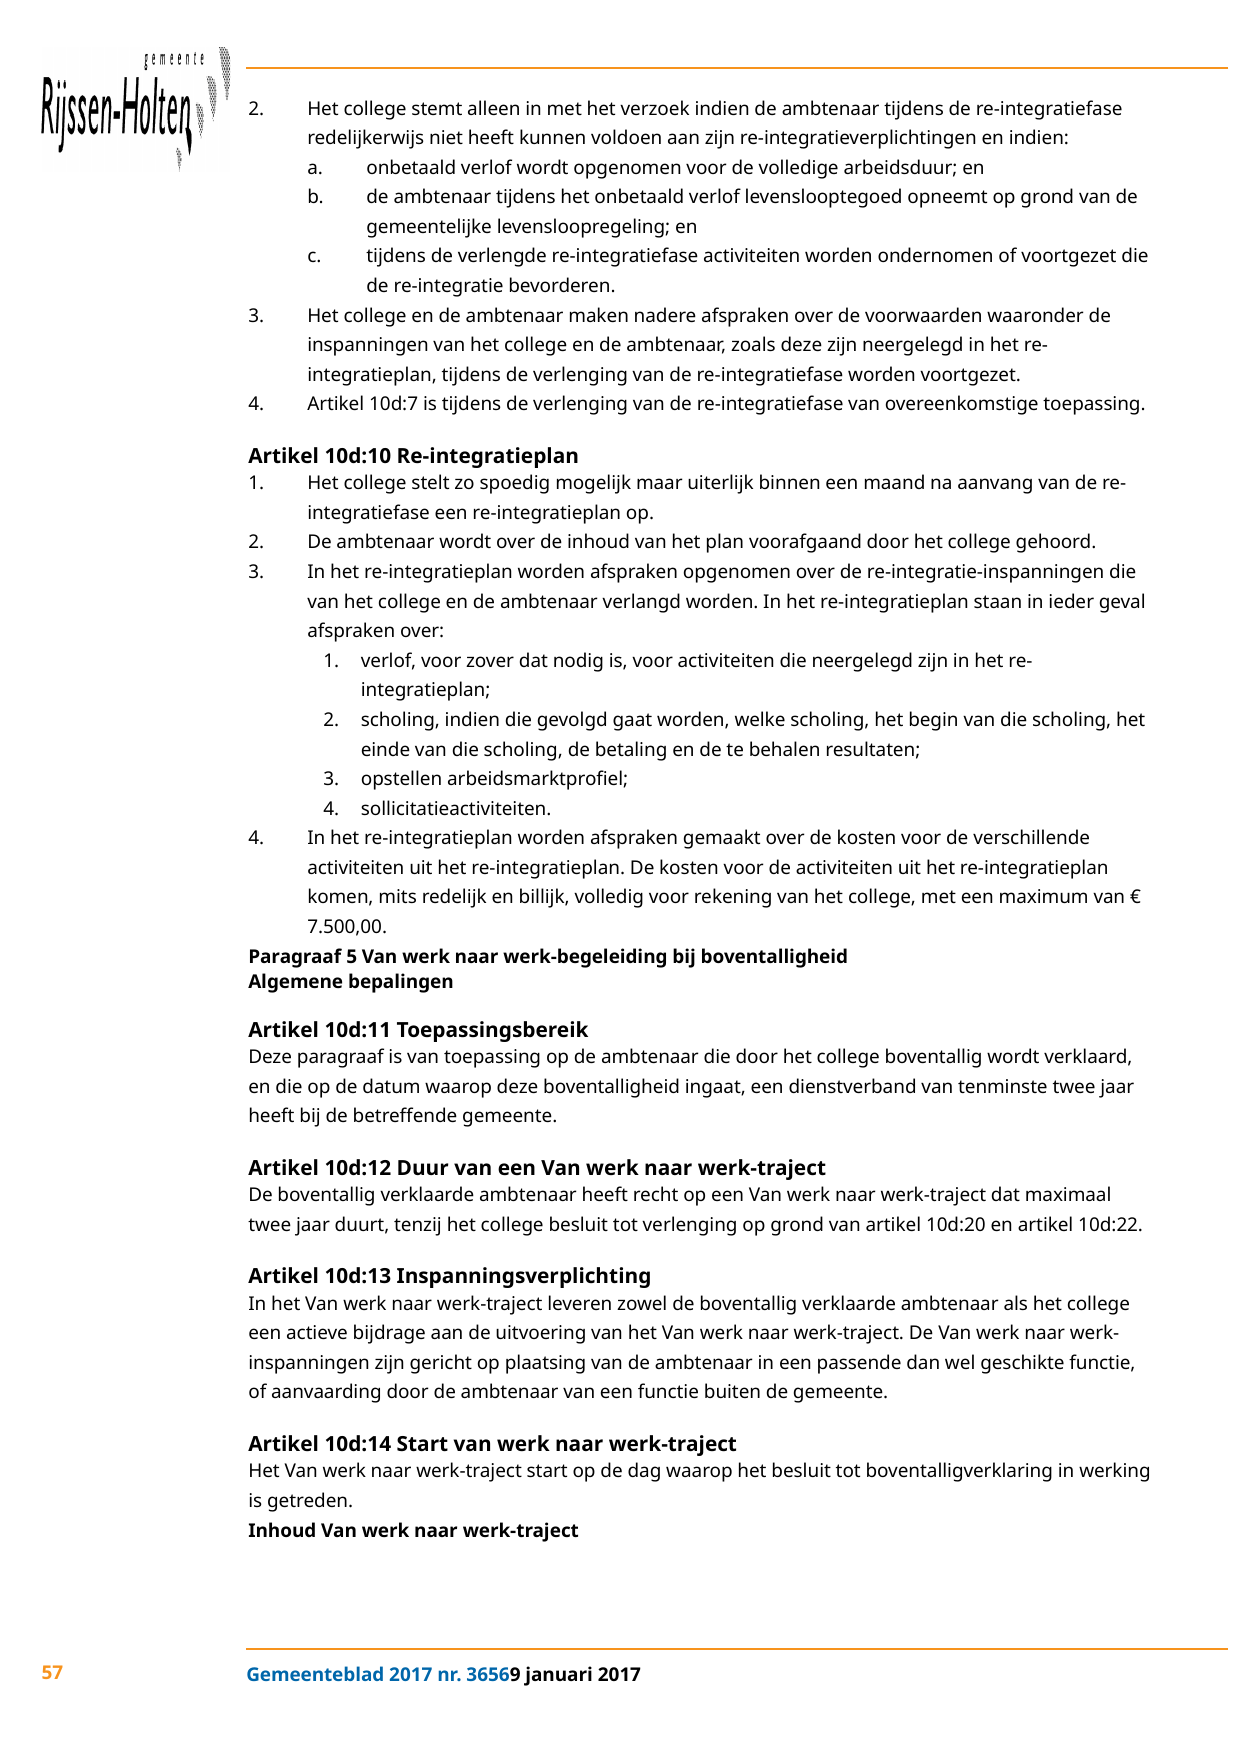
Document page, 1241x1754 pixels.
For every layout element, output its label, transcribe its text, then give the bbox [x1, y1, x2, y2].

text De boventallig verklaarde ambtenaar heeft recht op een Van werk naar werk-traject dat maximaal twee jaar duurt, tenzij het college besluit tot verlenging op grond van artikel 10d:20 en artikel 10d:22. [248, 1182, 1152, 1237]
list Het college en de ambtenaar maken nadere afspraken over de voorwaarden waaronder de inspanningen van het college en de ambtenaar, zoals deze zijn neergelegd in het re-integratieplan, tijdens de verlenging van de re-integratiefase worden voortgezet. [248, 302, 1152, 387]
list Het college stemt alleen in met het verzoek indien de ambtenaar tijdens de re-integratiefase redelijkerwijs niet heeft kunnen voldoen aan zijn re-integratieverplichtingen en indien: [248, 95, 1152, 150]
list scholing, indien die gevolgd gaat worden, welke scholing, het begin van die scholing, het einde van die scholing, de betaling en de te behalen resultaten; [323, 706, 1152, 761]
list In het re-integratieplan worden afspraken gemaakt over de kosten voor de verschillende activiteiten uit het re-integratieplan. De kosten voor de activiteiten uit het re-integratieplan komen, mits redelijk en billijk, volledig voor rekening van het college, met een maximum van € 7.500,00. [248, 824, 1152, 939]
picture [41, 47, 231, 172]
text Artikel 10d:12 Duur van een Van werk naar werk-traject [248, 1153, 1152, 1182]
text Deze paragraaf is van toepassing op de ambtenaar die door het college boventallig wordt verklaard, en die op de datum waarop deze boventalligheid ingaat, een dienstverband van tenminste twee jaar heeft bij de betreffende gemeente. [248, 1043, 1152, 1128]
text Artikel 10d:13 Inspanningsverplichting [248, 1262, 1152, 1290]
list de ambtenaar tijdens het onbetaald verlof levenslooptegoed opneemt op grond van de gemeentelijke levensloopregeling; en [307, 183, 1152, 239]
list tijdens de verlengde re-integratiefase activiteiten worden ondernomen of voortgezet die de re-integratie bevorderen. [307, 243, 1152, 298]
text Inhoud Van werk naar werk-traject [248, 1517, 1152, 1542]
text In het Van werk naar werk-traject leveren zowel de boventallig verklaarde ambtenaar als het college een actieve bijdrage aan de uitvoering van het Van werk naar werk-traject. De Van werk naar werk-inspanningen zijn gericht op plaatsing van de ambtenaar in een passende dan wel geschikte functie, of aanvaarding door de ambtenaar van een functie buiten de gemeente. [248, 1290, 1152, 1404]
list opstellen arbeidsmarktprofiel; [323, 765, 1152, 791]
text Het Van werk naar werk-traject start op de dag waarop het besluit tot boventalligverklaring in werking is getreden. [248, 1458, 1152, 1513]
list Het college stelt zo spoedig mogelijk maar uiterlijk binnen een maand na aanvang van de re-integratiefase een re-integratieplan op. [248, 469, 1152, 525]
text Algemene bepalingen [248, 968, 1152, 994]
list De ambtenaar wordt over de inhoud van het plan voorafgaand door het college gehoord. [248, 529, 1152, 554]
list verlof, voor zover dat nodig is, voor activiteiten die neergelegd zijn in het re-integratieplan; [323, 647, 1152, 702]
list Artikel 10d:7 is tijdens de verlenging van de re-integratiefase van overeenkomstige toepassing. [248, 391, 1152, 416]
list In het re-integratieplan worden afspraken opgenomen over de re-integratie-inspanningen die van het college en de ambtenaar verlangd worden. In het re-integratieplan staan in ieder geval afspraken over: [248, 558, 1152, 643]
text Artikel 10d:11 Toepassingsbereik [248, 1015, 1152, 1043]
text Artikel 10d:10 Re-integratieplan [248, 441, 1152, 469]
list sollicitatieactiviteiten. [323, 795, 1152, 821]
list onbetaald verlof wordt opgenomen voor de volledige arbeidsduur; en [307, 154, 1152, 180]
text Paragraaf 5 Van werk naar werk-begeleiding bij boventalligheid [248, 943, 1152, 968]
text Artikel 10d:14 Start van werk naar werk-traject [248, 1429, 1152, 1458]
